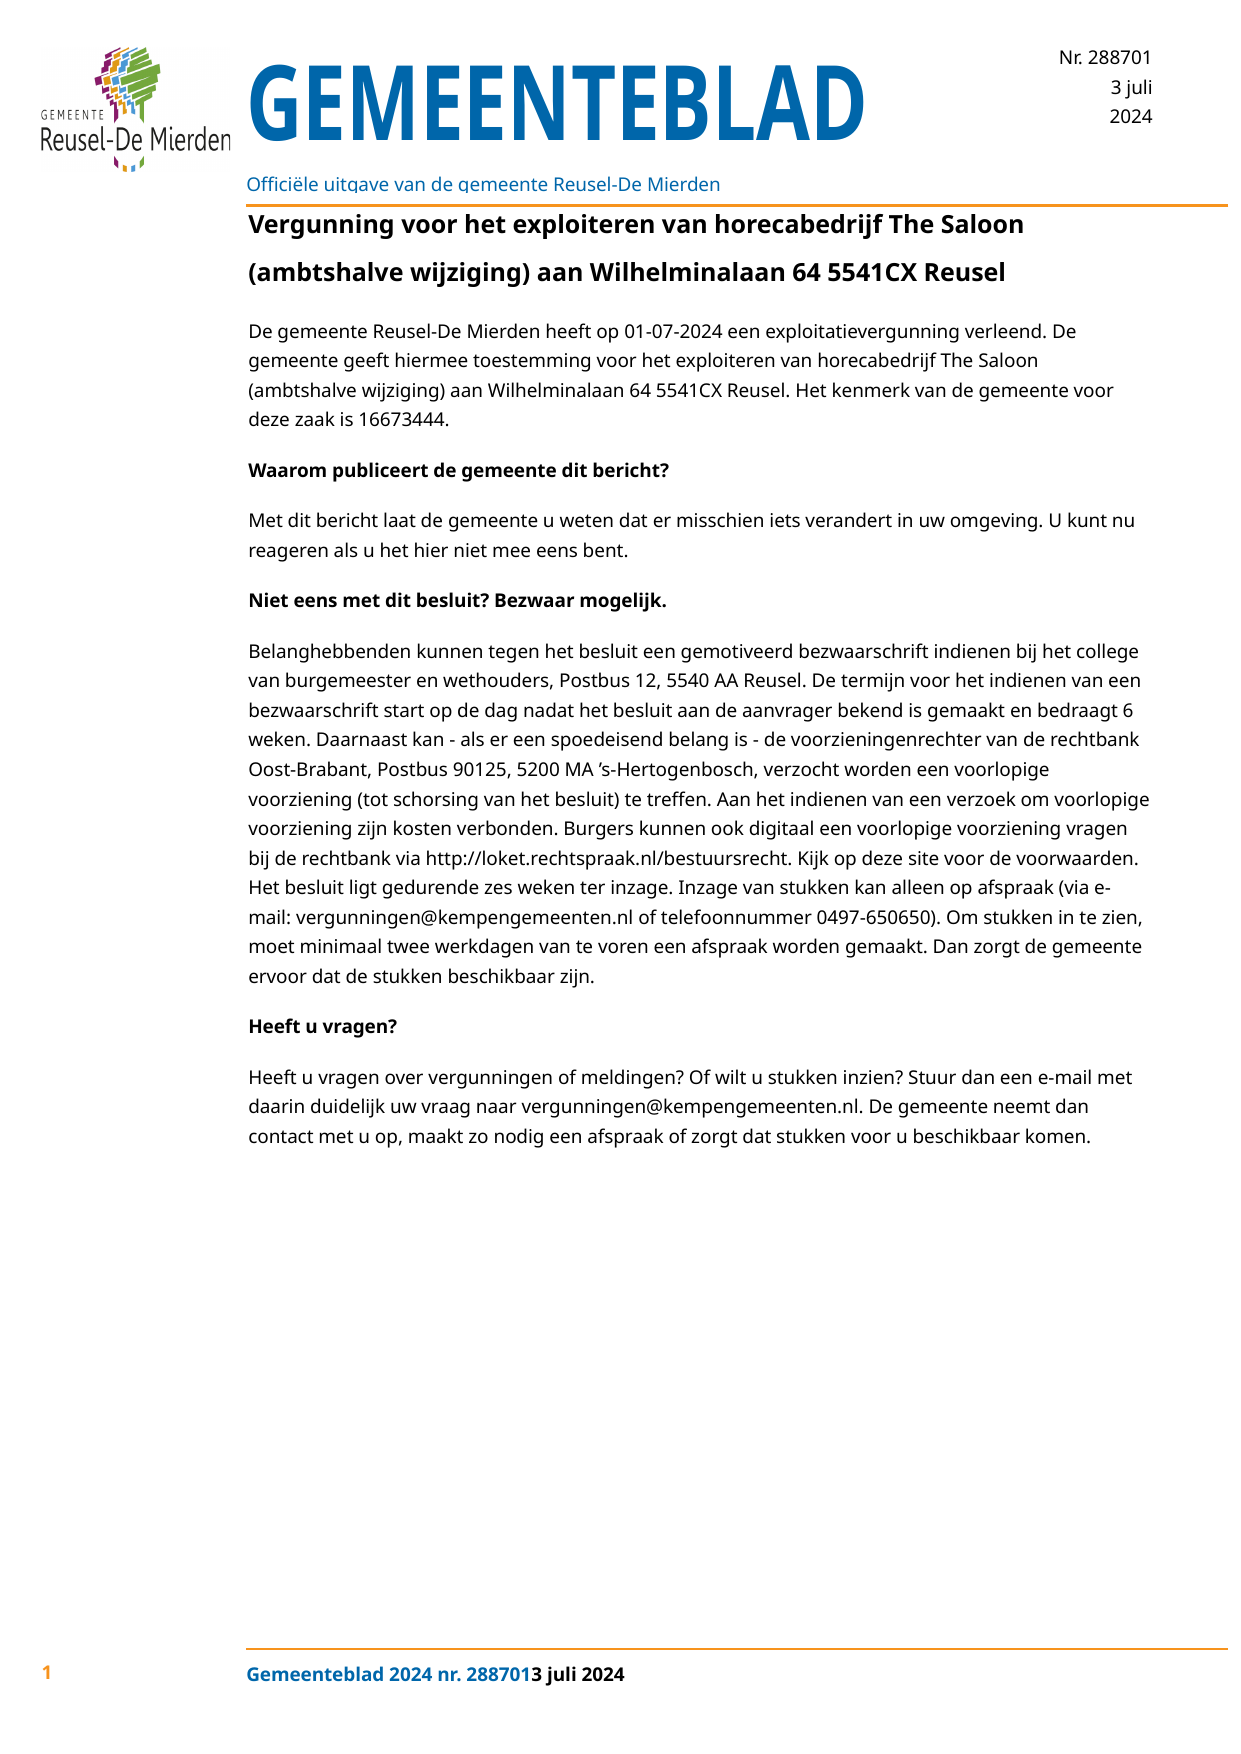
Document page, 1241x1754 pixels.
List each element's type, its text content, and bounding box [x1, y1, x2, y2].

text Waarom publiceert de gemeente dit bericht? [248, 457, 1152, 483]
text Met dit bericht laat de gemeente u weten dat er misschien iets verandert in uw omgeving. U kunt nu reageren als u het hier niet mee eens bent. [248, 507, 1152, 563]
picture [41, 47, 231, 172]
text Heeft u vragen over vergunningen of meldingen? Of wilt u stukken inzien? Stuur dan een e-mail met daarin duidelijk uw vraag naar vergunningen@kempengemeenten.nl. De gemeente neemt dan contact met u op, maakt zo nodig een afspraak of zorgt dat stukken voor u beschikbaar komen. [248, 1064, 1152, 1149]
text Vergunning voor het exploiteren van horecabedrijf The Saloon (ambtshalve wijziging) aan Wilhelminalaan 64 5541CX Reusel [248, 207, 1152, 288]
text Heeft u vragen? [248, 1014, 1152, 1039]
text Belanghebbenden kunnen tegen het besluit een gemotiveerd bezwaarschrift indienen bij het college van burgemeester en wethouders, Postbus 12, 5540 AA Reusel. De termijn voor het indienen van een bezwaarschrift start op de dag nadat het besluit aan de aanvrager bekend is gemaakt en bedraagt 6 weken. Daarnaast kan - als er een spoedeisend belang is - de voorzieningenrechter van de rechtbank Oost-Brabant, Postbus 90125, 5200 MA ’s-Hertogenbosch, verzocht worden een voorlopige voorziening (tot schorsing van het besluit) te treffen. Aan het indienen van een verzoek om voorlopige voorziening zijn kosten verbonden. Burgers kunnen ook digitaal een voorlopige voorziening vragen bij de rechtbank via http://loket.rechtspraak.nl/bestuursrecht. Kijk op deze site voor de voorwaarden. Het besluit ligt gedurende zes weken ter inzage. Inzage van stukken kan alleen op afspraak (via e-mail: vergunningen@kempengemeenten.nl of telefoonnummer 0497-650650). Om stukken in te zien, moet minimaal twee werkdagen van te voren een afspraak worden gemaakt. Dan zorgt de gemeente ervoor dat de stukken beschikbaar zijn. [248, 638, 1152, 989]
text De gemeente Reusel-De Mierden heeft op 01-07-2024 een exploitatievergunning verleend. De gemeente geeft hiermee toestemming voor het exploiteren van horecabedrijf The Saloon (ambtshalve wijziging) aan Wilhelminalaan 64 5541CX Reusel. Het kenmerk van de gemeente voor deze zaak is 16673444. [248, 318, 1152, 432]
text Niet eens met dit besluit? Bezwaar mogelijk. [248, 587, 1152, 613]
